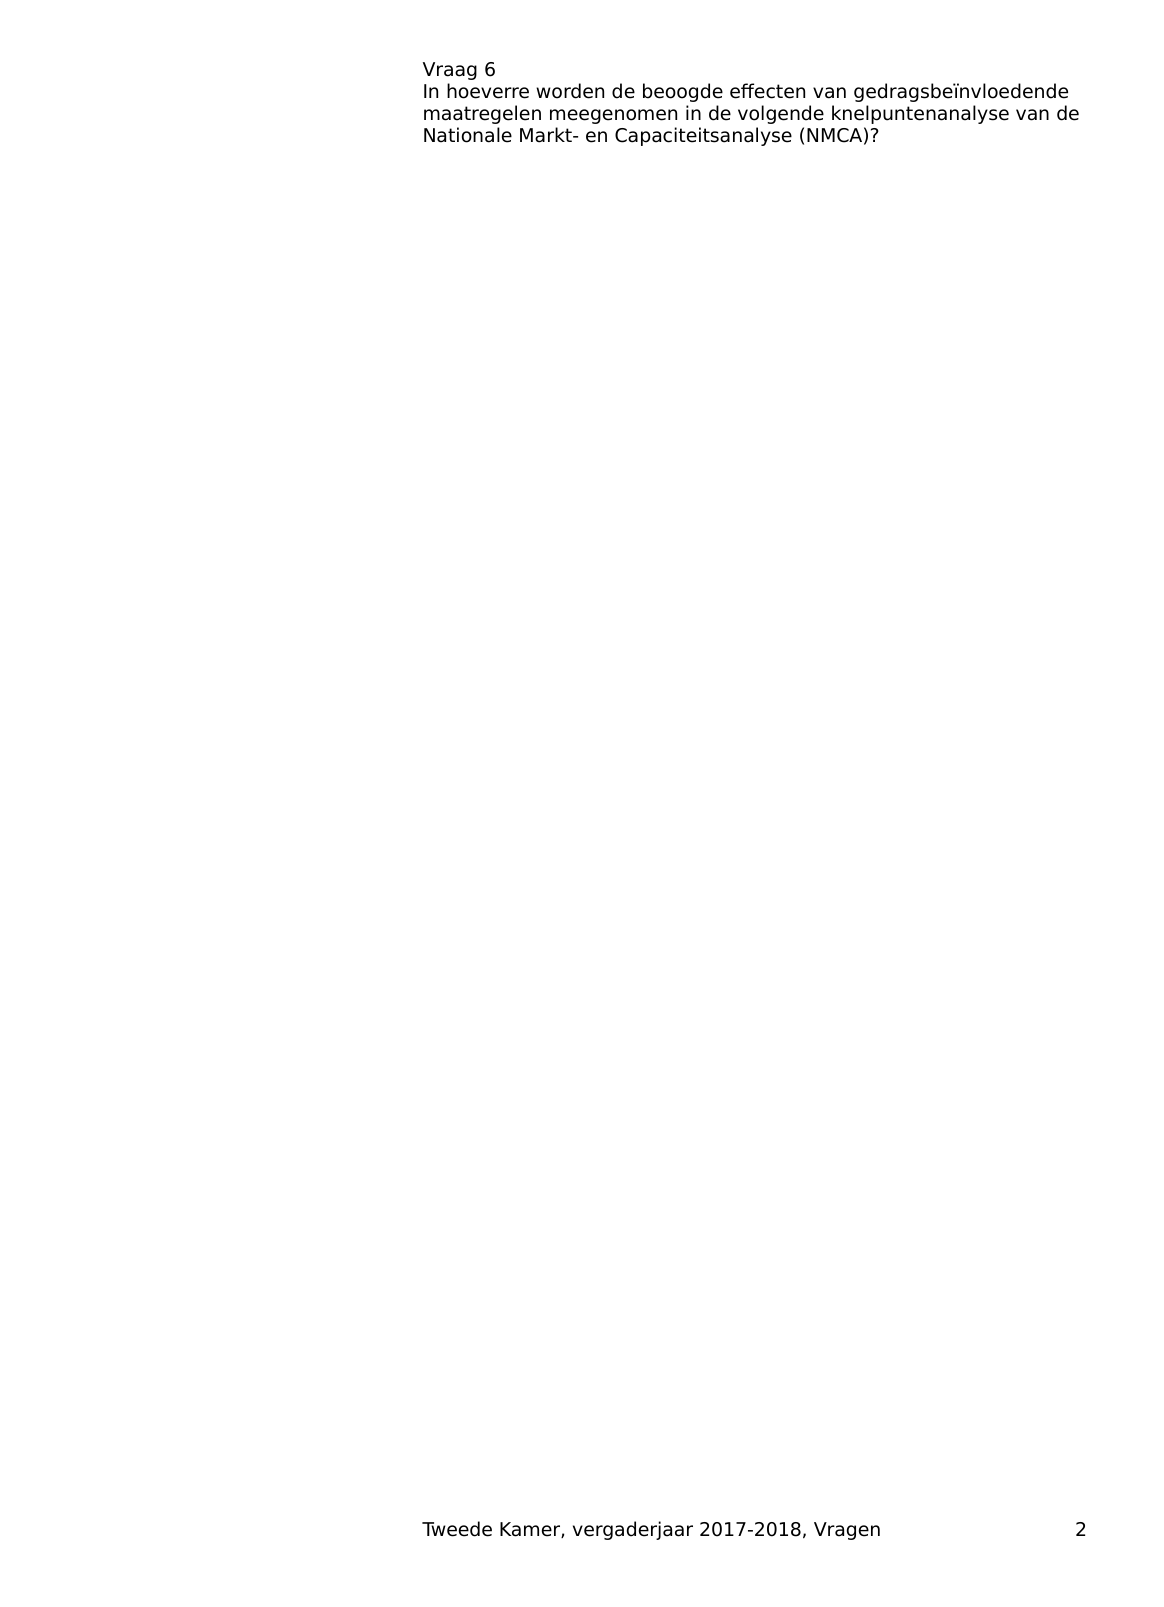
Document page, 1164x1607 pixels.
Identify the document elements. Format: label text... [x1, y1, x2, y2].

text In hoeverre worden de beoogde effecten van gedragsbeïnvloedende maatregelen meegenomen in de volgende knelpuntenanalyse van de Nationale Markt- en Capaciteitsanalyse (NMCA)? [422, 81, 1087, 147]
text Vraag 6 [422, 59, 1087, 81]
